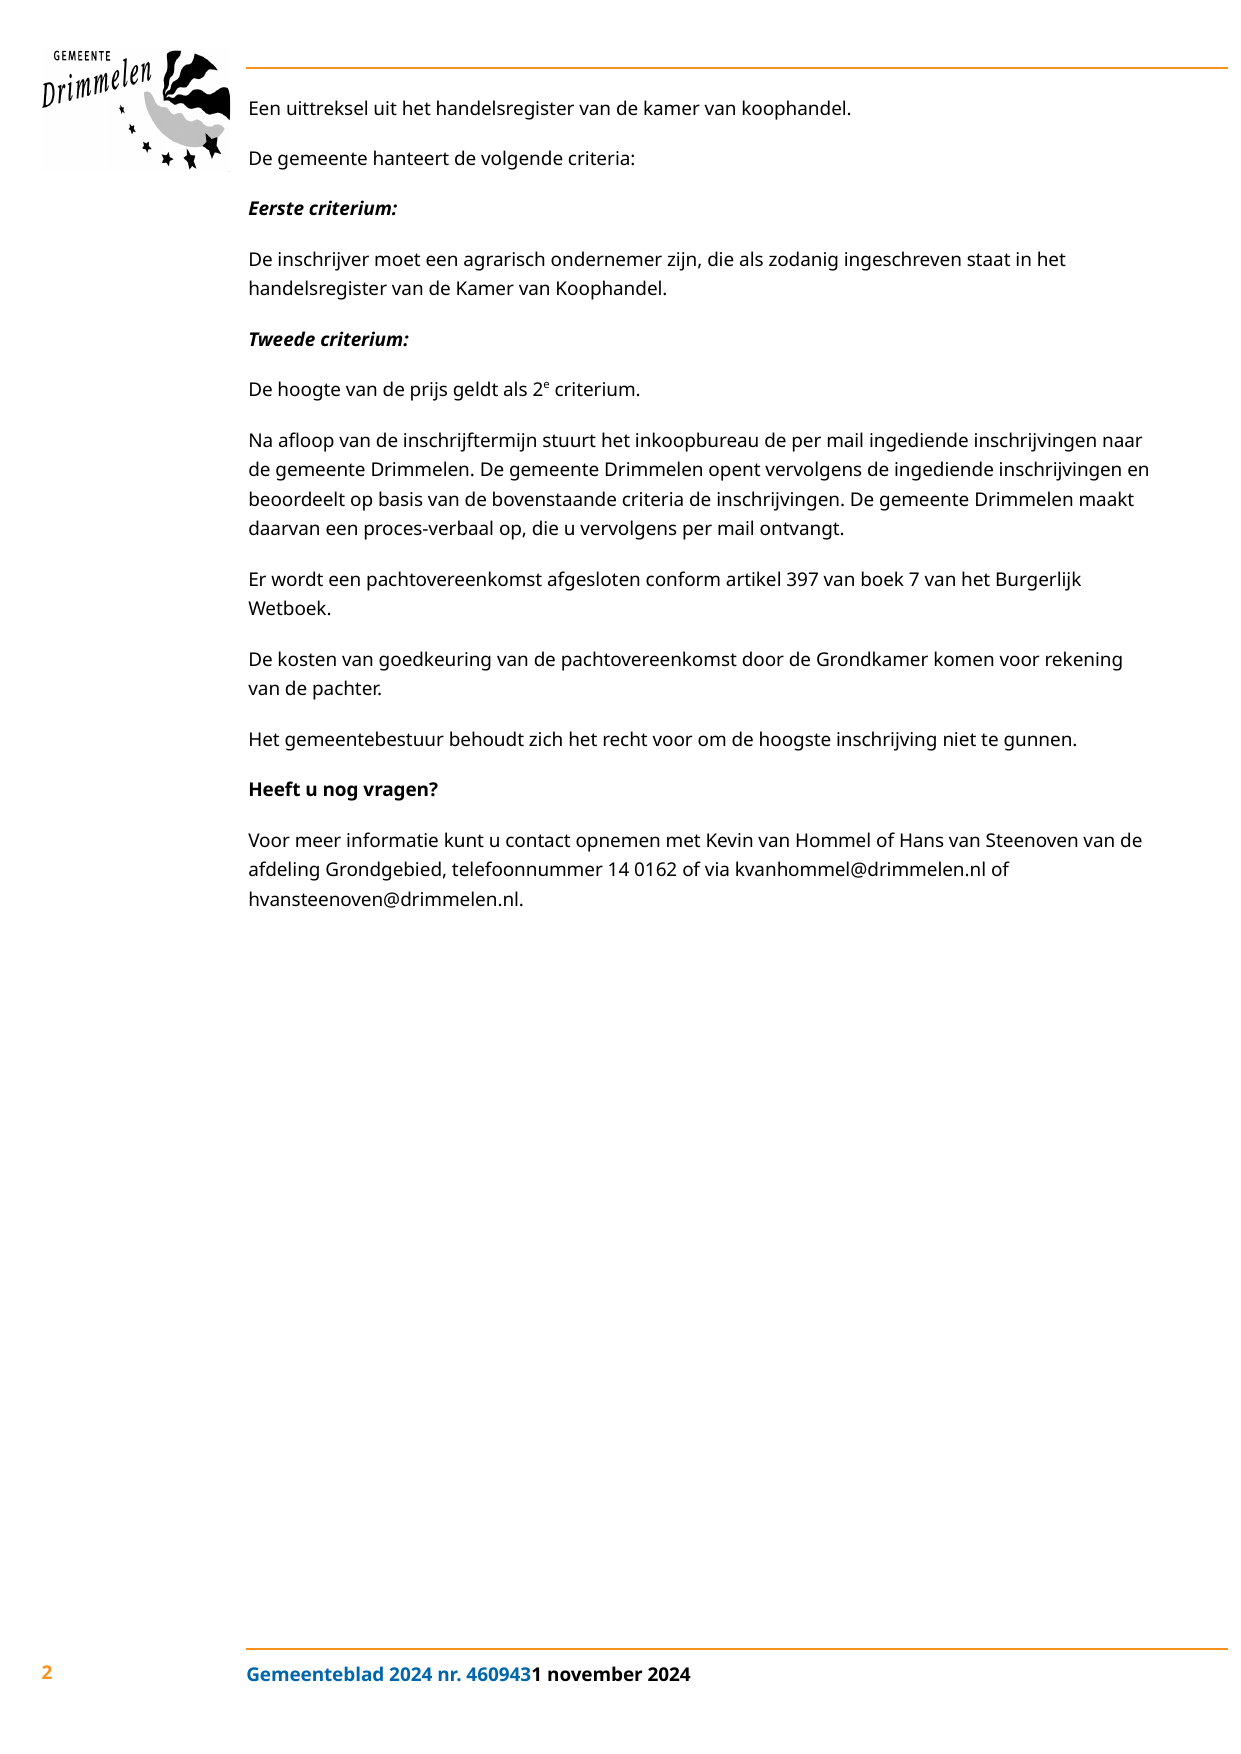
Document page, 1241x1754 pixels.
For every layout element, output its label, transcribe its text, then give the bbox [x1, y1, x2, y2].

text De kosten van goedkeuring van de pachtovereenkomst door de Grondkamer komen voor rekening van de pachter. [248, 646, 1152, 701]
text De inschrijver moet een agrarisch ondernemer zijn, die als zodanig ingeschreven staat in het handelsregister van de Kamer van Koophandel. [248, 246, 1152, 301]
text Er wordt een pachtovereenkomst afgesloten conform artikel 397 van boek 7 van het Burgerlijk Wetboek. [248, 566, 1152, 621]
text Na afloop van de inschrijftermijn stuurt het inkoopbureau de per mail ingediende inschrijvingen naar de gemeente Drimmelen. De gemeente Drimmelen opent vervolgens de ingediende inschrijvingen en beoordeelt op basis van de bovenstaande criteria de inschrijvingen. De gemeente Drimmelen maakt daarvan een proces-verbaal op, die u vervolgens per mail ontvangt. [248, 427, 1152, 541]
text Voor meer informatie kunt u contact opnemen met Kevin van Hommel of Hans van Steenoven van de afdeling Grondgebied, telefoonnummer 14 0162 of via kvanhommel@drimmelen.nl of hvansteenoven@drimmelen.nl. [248, 827, 1152, 912]
text Heeft u nog vragen? [248, 776, 1152, 802]
text De hoogte van de prijs geldt als 2e criterium. [248, 376, 1152, 402]
text De gemeente hanteert de volgende criteria: [248, 145, 1152, 171]
text Een uittreksel uit het handelsregister van de kamer van koophandel. [248, 95, 1152, 121]
text Het gemeentebestuur behoudt zich het recht voor om de hoogste inschrijving niet te gunnen. [248, 726, 1152, 752]
text Eerste criterium: [248, 196, 1152, 221]
picture [41, 47, 231, 172]
text Tweede criterium: [248, 326, 1152, 352]
